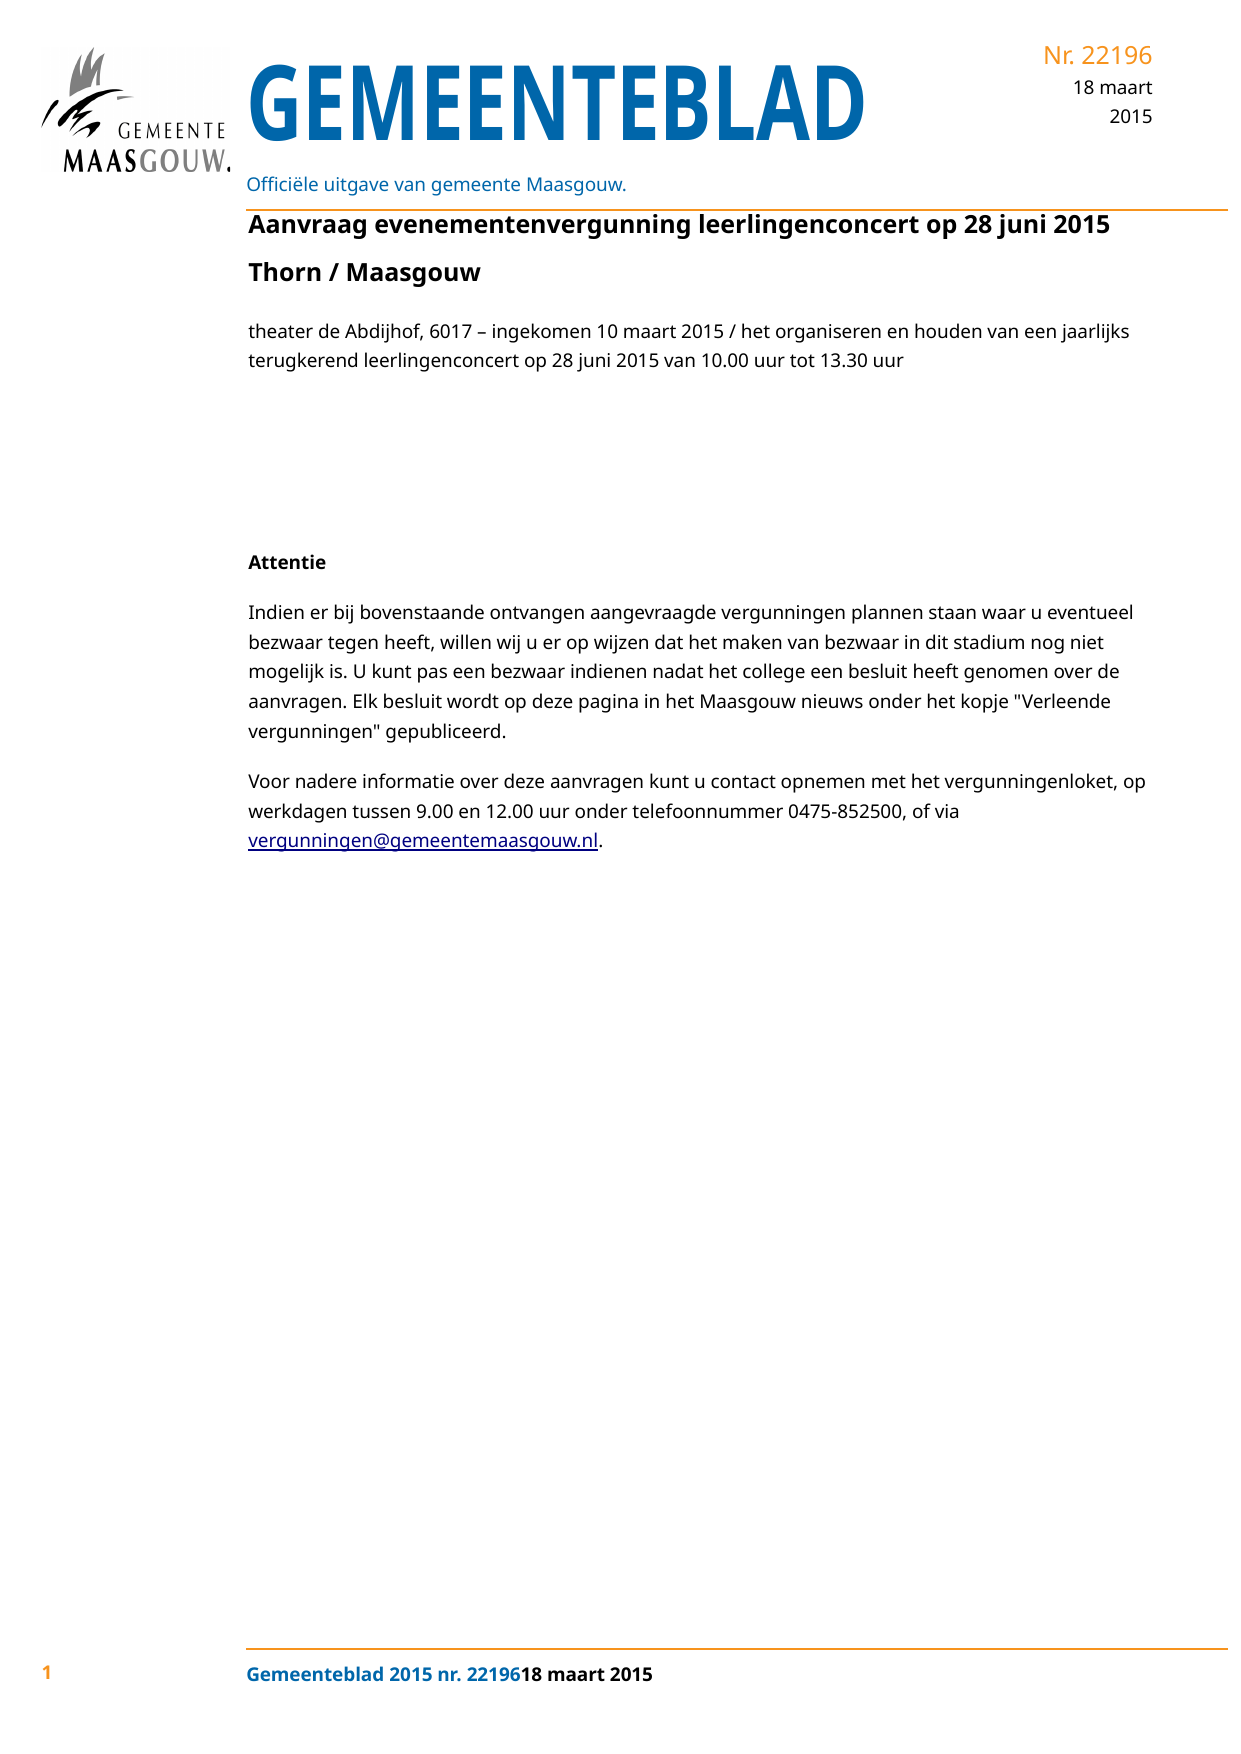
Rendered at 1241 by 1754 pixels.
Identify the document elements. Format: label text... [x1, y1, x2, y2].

text theater de Abdijhof, 6017 – ingekomen 10 maart 2015 / het organiseren en houden van een jaarlijks terugkerend leerlingenconcert op 28 juni 2015 van 10.00 uur tot 13.30 uur [248, 318, 1152, 373]
text Voor nadere informatie over deze aanvragen kunt u contact opnemen met het vergunningenloket, op werkdagen tussen 9.00 en 12.00 uur onder telefoonnummer 0475-852500, of via vergunningen@gemeentemaasgouw.nl. [248, 768, 1152, 853]
picture [41, 47, 231, 172]
text Indien er bij bovenstaande ontvangen aangevraagde vergunningen plannen staan waar u eventueel bezwaar tegen heeft, willen wij u er op wijzen dat het maken van bezwaar in dit stadium nog niet mogelijk is. U kunt pas een bezwaar indienen nadat het college een besluit heeft genomen over de aanvragen. Elk besluit wordt op deze pagina in het Maasgouw nieuws onder het kopje "Verleende vergunningen" gepubliceerd. [248, 599, 1152, 744]
text Aanvraag evenementenvergunning leerlingenconcert op 28 juni 2015 Thorn / Maasgouw [248, 211, 1152, 288]
text Attentie [248, 549, 1152, 575]
